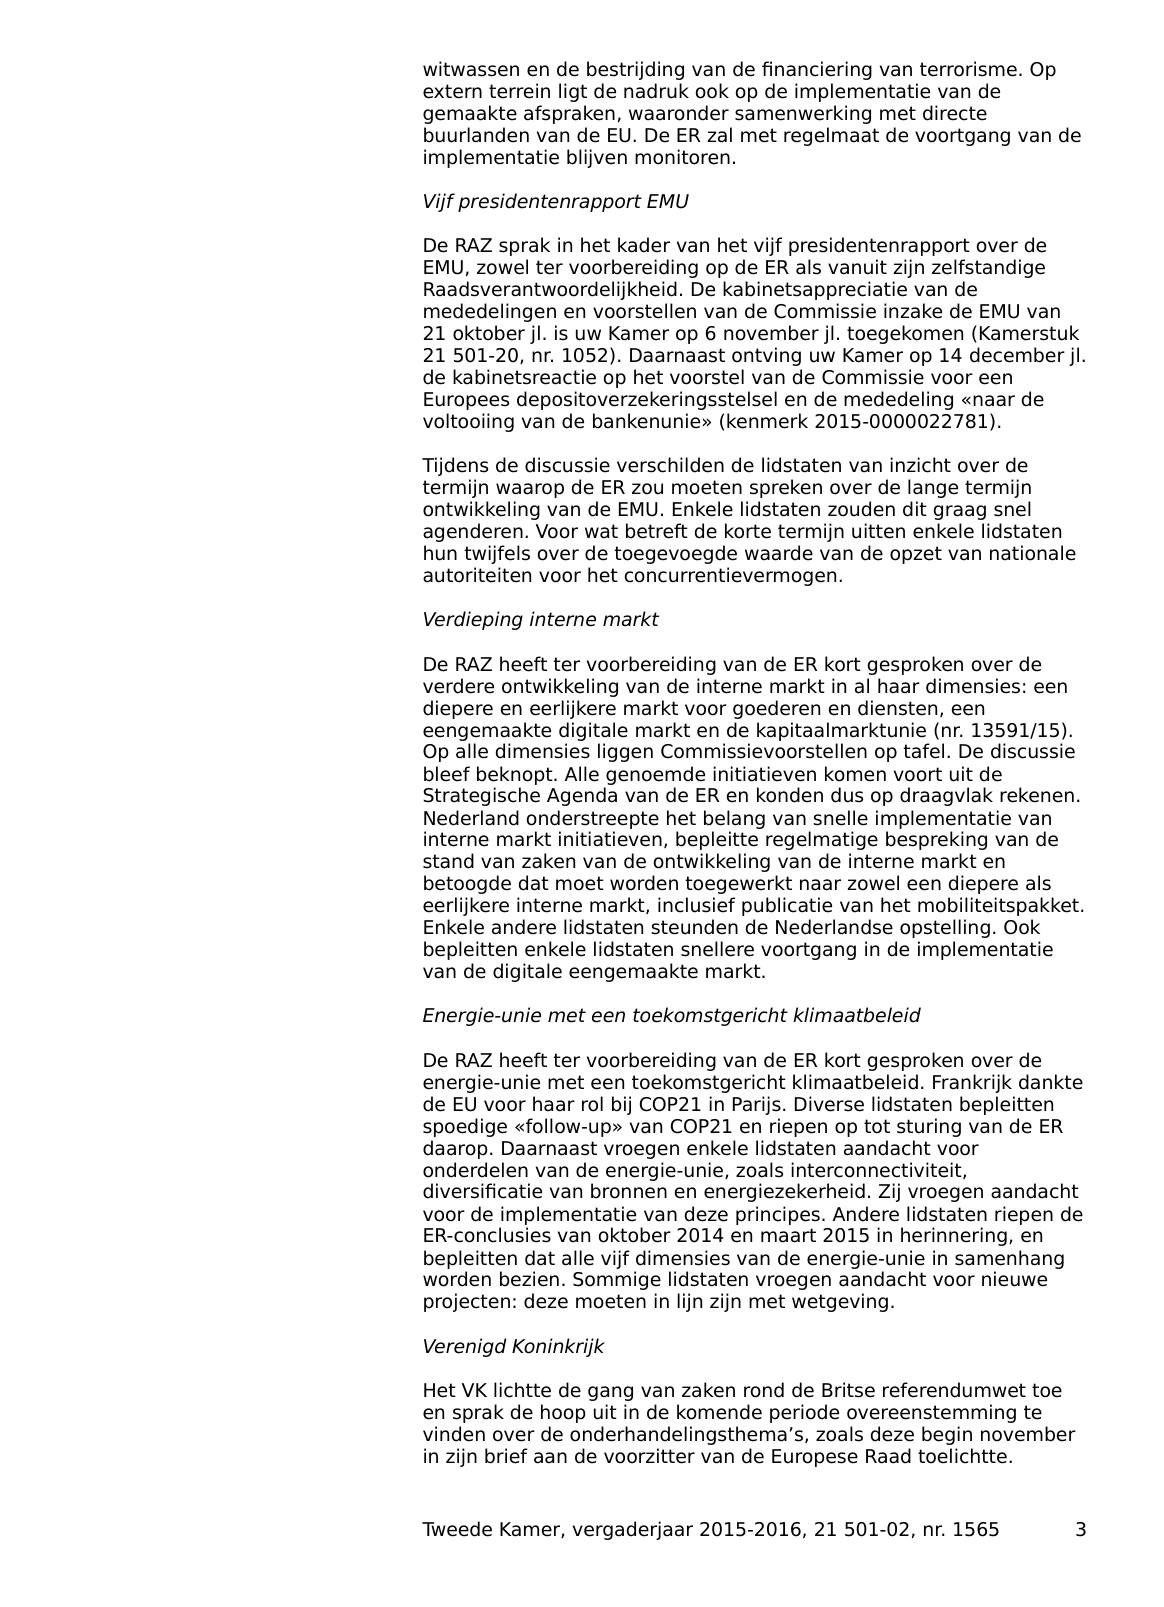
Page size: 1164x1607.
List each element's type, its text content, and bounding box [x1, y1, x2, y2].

text witwassen en de bestrijding van de financiering van terrorisme. Op extern terrein ligt de nadruk ook op de implementatie van de gemaakte afspraken, waaronder samenwerking met directe buurlanden van de EU. De ER zal met regelmaat de voortgang van de implementatie blijven monitoren. [422, 59, 1087, 169]
text De RAZ heeft ter voorbereiding van de ER kort gesproken over de energie-unie met een toekomstgericht klimaatbeleid. Frankrijk dankte de EU voor haar rol bij COP21 in Parijs. Diverse lidstaten bepleitten spoedige «follow-up» van COP21 en riepen op tot sturing van de ER daarop. Daarnaast vroegen enkele lidstaten aandacht voor onderdelen van de energie-unie, zoals interconnectiviteit, diversificatie van bronnen en energiezekerheid. Zij vroegen aandacht voor de implementatie van deze principes. Andere lidstaten riepen de ER-conclusies van oktober 2014 en maart 2015 in herinnering, en bepleitten dat alle vijf dimensies van de energie-unie in samenhang worden bezien. Sommige lidstaten vroegen aandacht voor nieuwe projecten: deze moeten in lijn zijn met wetgeving. [422, 1049, 1087, 1313]
subtitle Vijf presidentenrapport EMU [422, 191, 1087, 213]
text De RAZ sprak in het kader van het vijf presidentenrapport over de EMU, zowel ter voorbereiding op de ER als vanuit zijn zelfstandige Raadsverantwoordelijkheid. De kabinetsappreciatie van de mededelingen en voorstellen van de Commissie inzake de EMU van 21 oktober jl. is uw Kamer op 6 november jl. toegekomen (Kamerstuk 21 501-20, nr. 1052). Daarnaast ontving uw Kamer op 14 december jl. de kabinetsreactie op het voorstel van de Commissie voor een Europees depositoverzekeringsstelsel en de mededeling «naar de voltooiing van de bankenunie» (kenmerk 2015-0000022781). [422, 235, 1087, 433]
subtitle Verenigd Koninkrijk [422, 1336, 1087, 1357]
text Tijdens de discussie verschilden de lidstaten van inzicht over de termijn waarop de ER zou moeten spreken over de lange termijn ontwikkeling van de EMU. Enkele lidstaten zouden dit graag snel agenderen. Voor wat betreft de korte termijn uitten enkele lidstaten hun twijfels over de toegevoegde waarde van de opzet van nationale autoriteiten voor het concurrentievermogen. [422, 455, 1087, 587]
subtitle Energie-unie met een toekomstgericht klimaatbeleid [422, 1005, 1087, 1027]
text Het VK lichtte de gang van zaken rond de Britse referendumwet toe en sprak de hoop uit in de komende periode overeenstemming te vinden over de onderhandelingsthema’s, zoals deze begin november in zijn brief aan de voorzitter van de Europese Raad toelichtte. [422, 1380, 1087, 1468]
text De RAZ heeft ter voorbereiding van de ER kort gesproken over de verdere ontwikkeling van de interne markt in al haar dimensies: een diepere en eerlijkere markt voor goederen en diensten, een eengemaakte digitale markt en de kapitaalmarktunie (nr. 13591/15). Op alle dimensies liggen Commissievoorstellen op tafel. De discussie bleef beknopt. Alle genoemde initiatieven komen voort uit de Strategische Agenda van de ER en konden dus op draagvlak rekenen. Nederland onderstreepte het belang van snelle implementatie van interne markt initiatieven, bepleitte regelmatige bespreking van de stand van zaken van de ontwikkeling van de interne markt en betoogde dat moet worden toegewerkt naar zowel een diepere als eerlijkere interne markt, inclusief publicatie van het mobiliteitspakket. Enkele andere lidstaten steunden de Nederlandse opstelling. Ook bepleitten enkele lidstaten snellere voortgang in de implementatie van de digitale eengemaakte markt. [422, 653, 1087, 983]
subtitle Verdieping interne markt [422, 609, 1087, 631]
